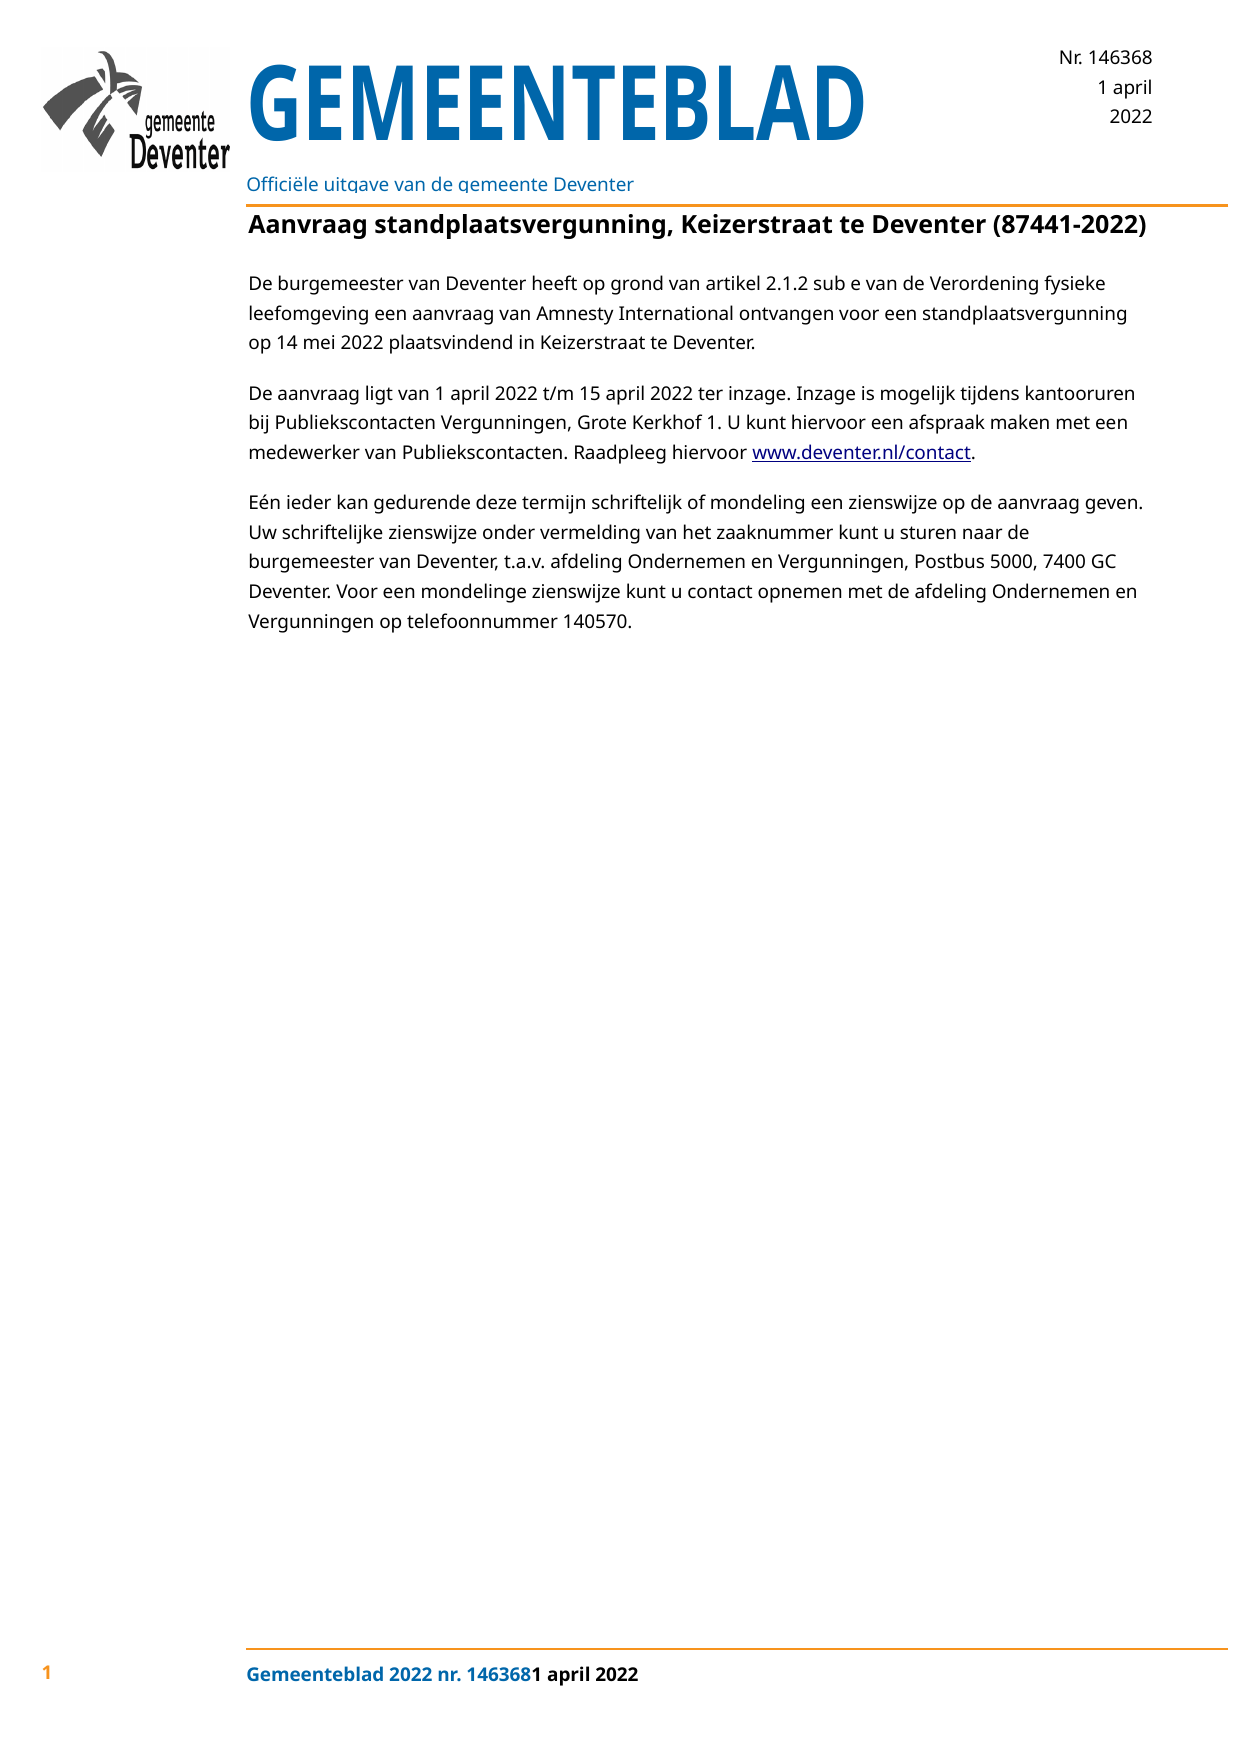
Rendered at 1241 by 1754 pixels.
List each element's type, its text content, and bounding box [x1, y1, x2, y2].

text Eén ieder kan gedurende deze termijn schriftelijk of mondeling een zienswijze op de aanvraag geven. Uw schriftelijke zienswijze onder vermelding van het zaaknummer kunt u sturen naar de burgemeester van Deventer, t.a.v. afdeling Ondernemen en Vergunningen, Postbus 5000, 7400 GC Deventer. Voor een mondelinge zienswijze kunt u contact opnemen met de afdeling Ondernemen en Vergunningen op telefoonnummer 140570. [248, 489, 1152, 633]
text De burgemeester van Deventer heeft op grond van artikel 2.1.2 sub e van de Verordening fysieke leefomgeving een aanvraag van Amnesty International ontvangen voor een standplaatsvergunning op 14 mei 2022 plaatsvindend in Keizerstraat te Deventer. [248, 270, 1152, 355]
text De aanvraag ligt van 1 april 2022 t/m 15 april 2022 ter inzage. Inzage is mogelijk tijdens kantooruren bij Publiekscontacten Vergunningen, Grote Kerkhof 1. U kunt hiervoor een afspraak maken met een medewerker van Publiekscontacten. Raadpleeg hiervoor www.deventer.nl/contact. [248, 380, 1152, 465]
picture [41, 47, 231, 172]
text Aanvraag standplaatsvergunning, Keizerstraat te Deventer (87441-2022) [248, 207, 1152, 241]
